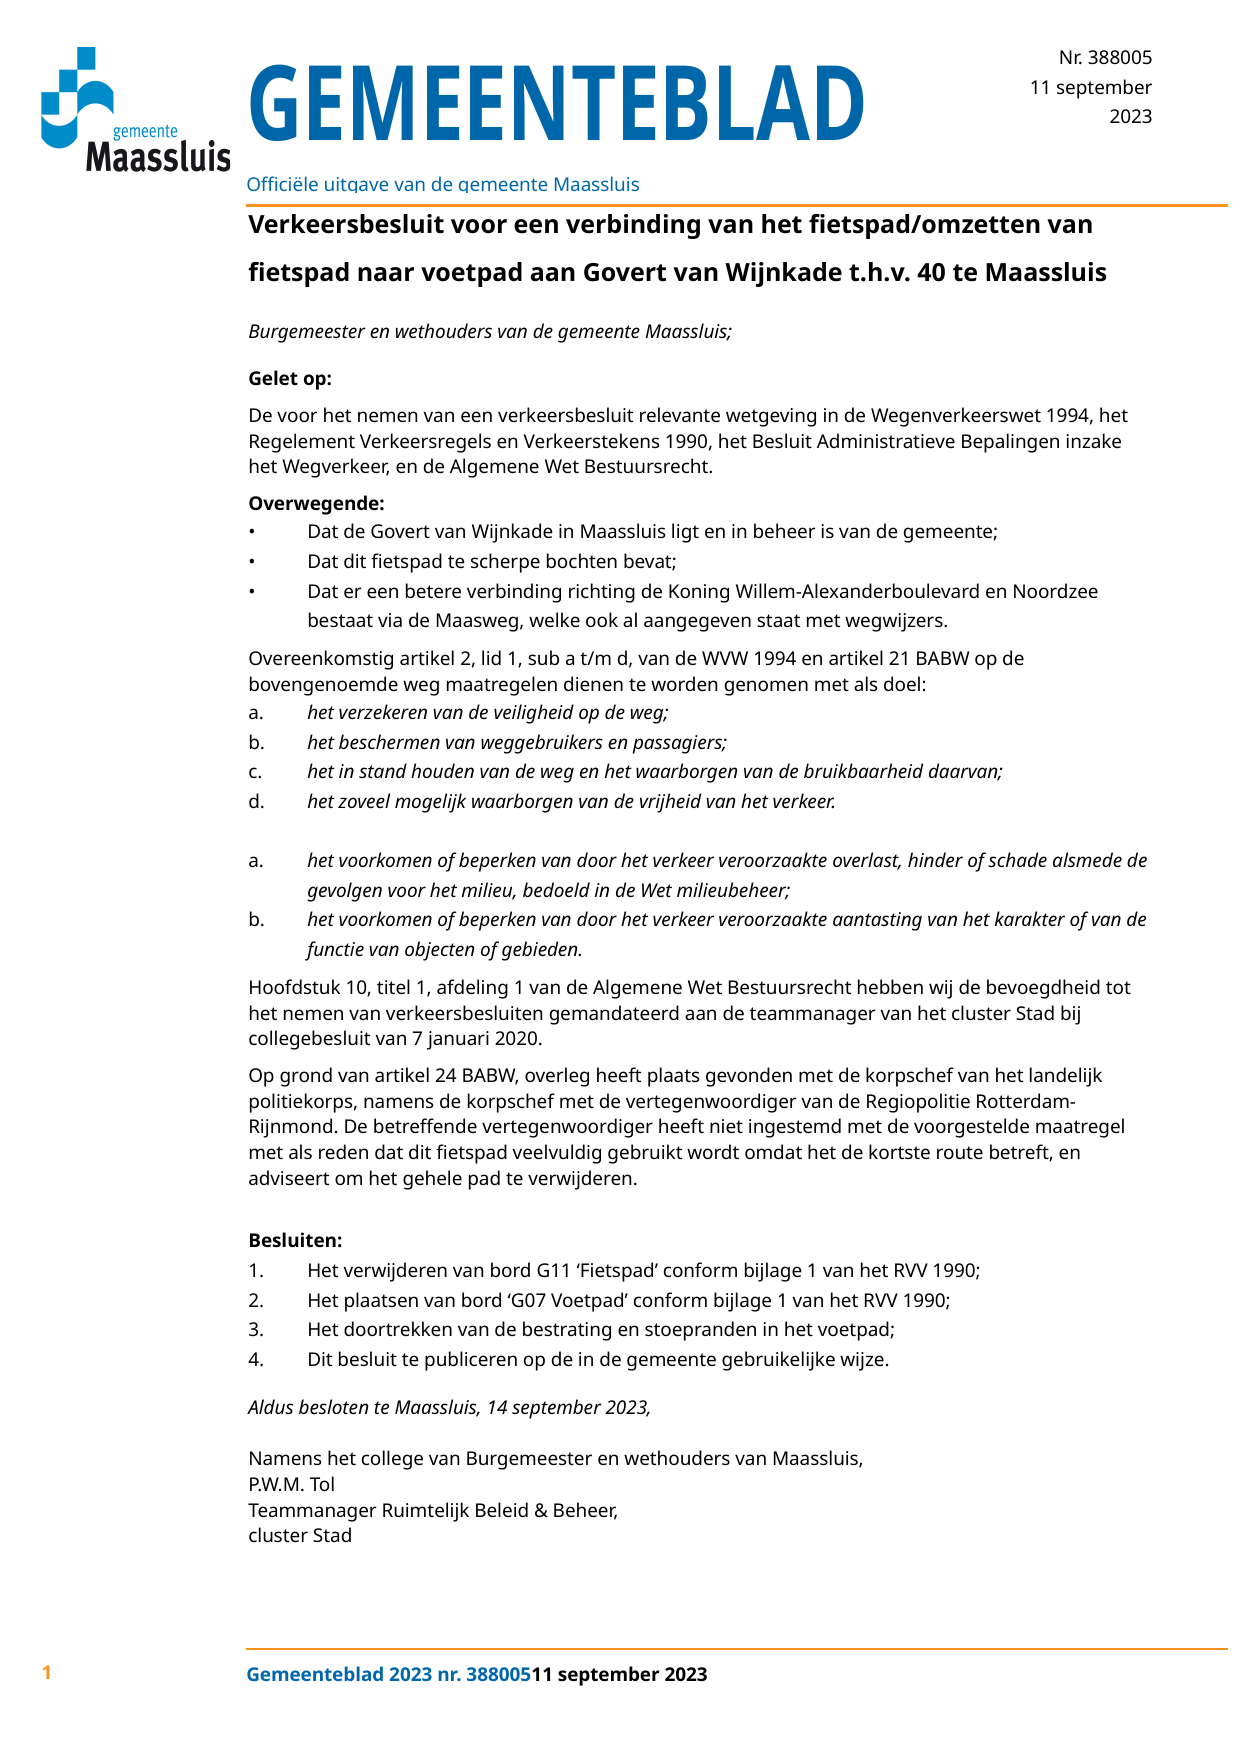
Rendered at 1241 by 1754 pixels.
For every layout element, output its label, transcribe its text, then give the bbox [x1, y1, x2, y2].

list het voorkomen of beperken van door het verkeer veroorzaakte aantasting van het karakter of van de functie van objecten of gebieden. [248, 906, 1152, 962]
picture [41, 47, 77, 92]
list Dat er een betere verbinding richting de Koning Willem-Alexanderboulevard en Noordzee bestaat via de Maasweg, welke ook al aangegeven staat met wegwijzers. [248, 578, 1152, 633]
list het zoveel mogelijk waarborgen van de vrijheid van het verkeer. [248, 788, 1152, 814]
list het in stand houden van de weg en het waarborgen van de bruikbaarheid daarvan; [248, 758, 1152, 784]
list Dit besluit te publiceren op de in de gemeente gebruikelijke wijze. [248, 1346, 1152, 1372]
text cluster Stad [248, 1522, 1152, 1548]
list Het doortrekken van de bestrating en stoepranden in het voetpad; [248, 1316, 1152, 1342]
list Dat dit fietspad te scherpe bochten bevat; [248, 548, 1152, 574]
picture [41, 47, 231, 172]
text Besluiten: [248, 1228, 1152, 1253]
text P.W.M. Tol [248, 1471, 1152, 1497]
list het voorkomen of beperken van door het verkeer veroorzaakte overlast, hinder of schade alsmede de gevolgen voor het milieu, bedoeld in de Wet milieubeheer; [248, 847, 1152, 903]
text Aldus besloten te Maassluis, 14 september 2023, [248, 1394, 1152, 1419]
text De voor het nemen van een verkeersbesluit relevante wetgeving in de Wegenverkeerswet 1994, het Regelement Verkeersregels en Verkeerstekens 1990, het Besluit Administratieve Bepalingen inzake het Wegverkeer, en de Algemene Wet Bestuursrecht. [248, 402, 1152, 479]
text Teammanager Ruimtelijk Beleid & Beheer, [248, 1497, 1152, 1522]
text Overeenkomstig artikel 2, lid 1, sub a t/m d, van de WVW 1994 en artikel 21 BABW op de bovengenoemde weg maatregelen dienen te worden genomen met als doel: [248, 645, 1152, 697]
list het verzekeren van de veiligheid op de weg; [248, 699, 1152, 725]
list Het plaatsen van bord ‘G07 Voetpad’ conform bijlage 1 van het RVV 1990; [248, 1287, 1152, 1313]
text Gelet op: [248, 366, 1152, 391]
text Op grond van artikel 24 BABW, overleg heeft plaats gevonden met de korpschef van het landelijk politiekorps, namens de korpschef met de vertegenwoordiger van de Regiopolitie Rotterdam-Rijnmond. De betreffende vertegenwoordiger heeft niet ingestemd met de voorgestelde maatregel met als reden dat dit fietspad veelvuldig gebruikt wordt omdat het de kortste route betreft, en adviseert om het gehele pad te verwijderen. [248, 1062, 1152, 1191]
text Verkeersbesluit voor een verbinding van het fietspad/omzetten van fietspad naar voetpad aan Govert van Wijnkade t.h.v. 40 te Maassluis [248, 207, 1152, 288]
text Namens het college van Burgemeester en wethouders van Maassluis, [248, 1445, 1152, 1471]
list Het verwijderen van bord G11 ‘Fietspad’ conform bijlage 1 van het RVV 1990; [248, 1257, 1152, 1283]
text Burgemeester en wethouders van de gemeente Maassluis; [248, 318, 1152, 344]
list het beschermen van weggebruikers en passagiers; [248, 729, 1152, 755]
list Dat de Govert van Wijnkade in Maassluis ligt en in beheer is van de gemeente; [248, 519, 1152, 544]
text Hoofdstuk 10, titel 1, afdeling 1 van de Algemene Wet Bestuursrecht hebben wij de bevoegdheid tot het nemen van verkeersbesluiten gemandateerd aan de teammanager van het cluster Stad bij collegebesluit van 7 januari 2020. [248, 974, 1152, 1051]
text Overwegende: [248, 490, 1152, 516]
